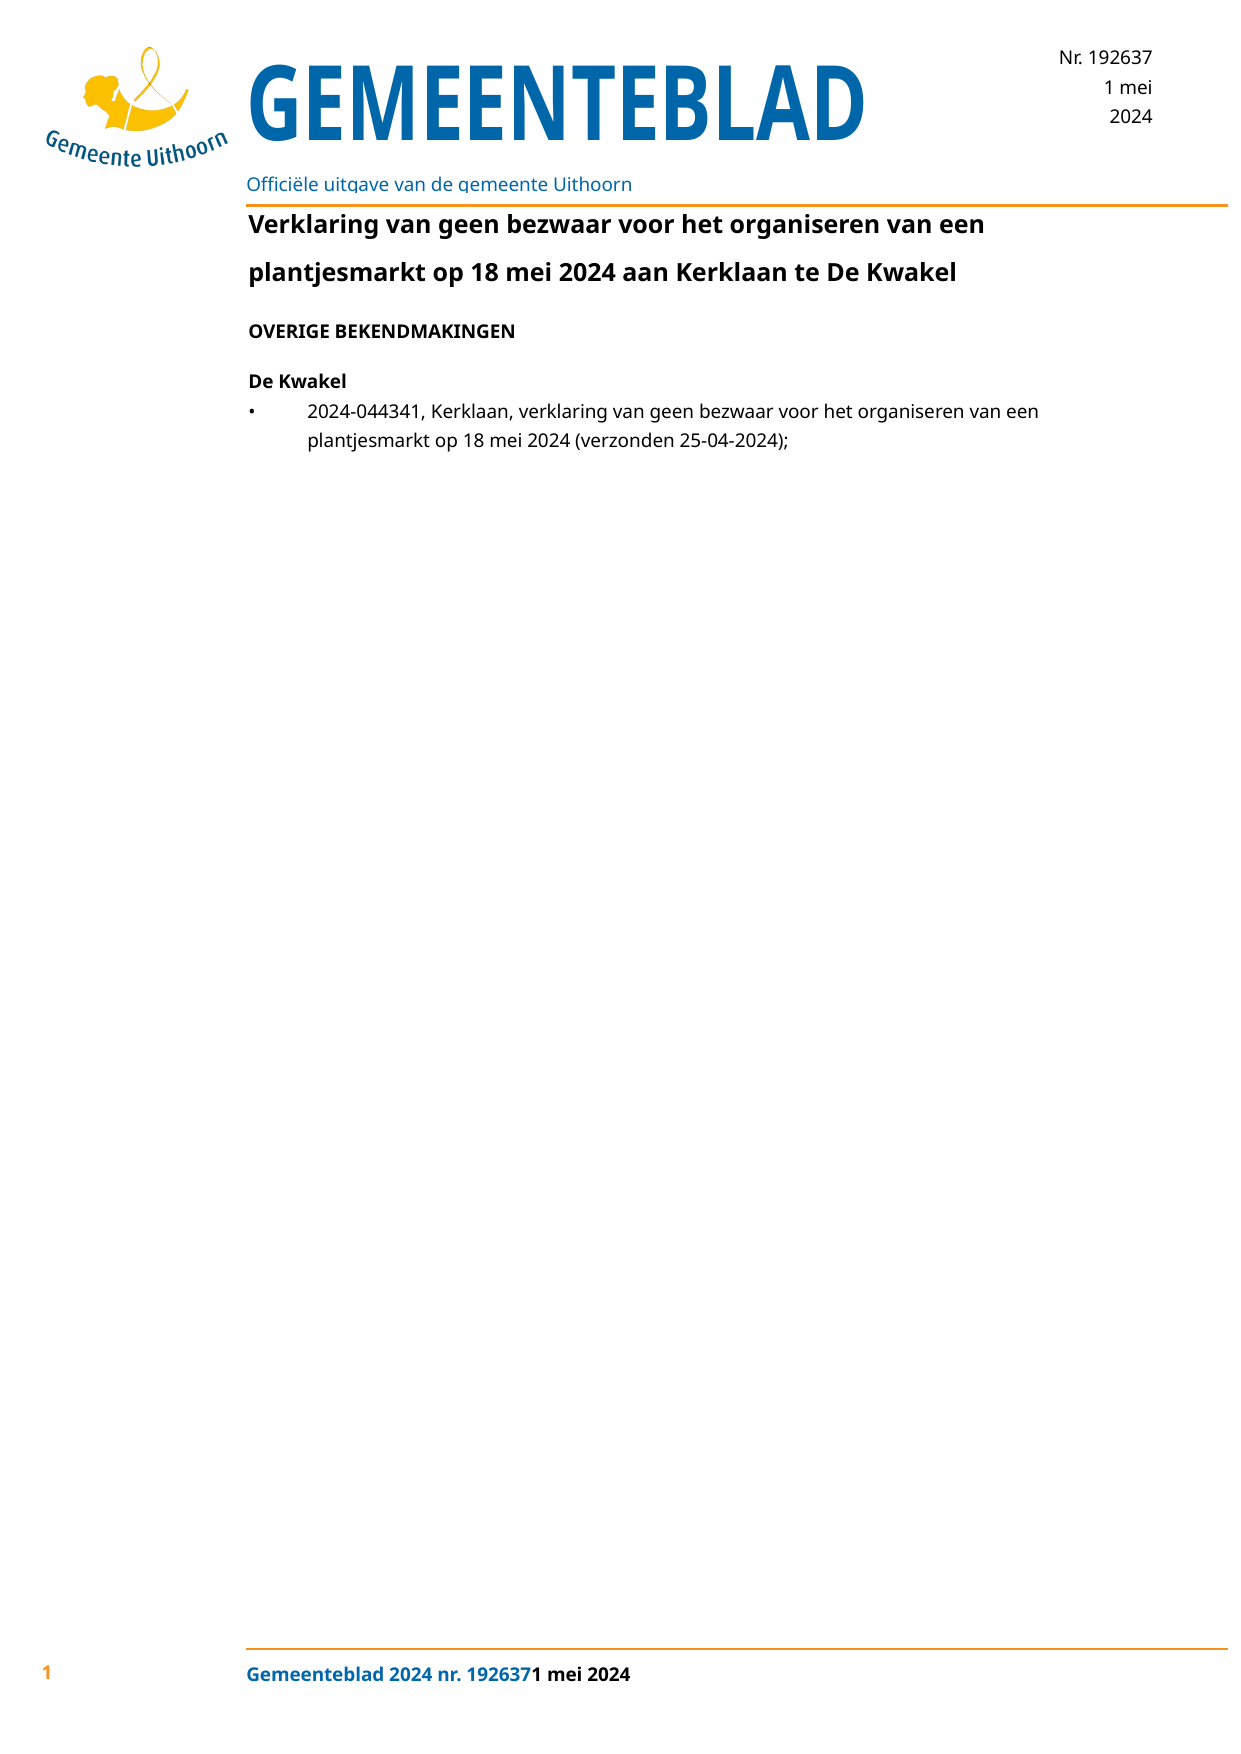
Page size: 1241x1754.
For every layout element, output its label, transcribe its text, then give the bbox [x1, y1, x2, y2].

list 2024-044341, Kerklaan, verklaring van geen bezwaar voor het organiseren van een plantjesmarkt op 18 mei 2024 (verzonden 25-04-2024); [248, 398, 1152, 453]
text Verklaring van geen bezwaar voor het organiseren van een plantjesmarkt op 18 mei 2024 aan Kerklaan te De Kwakel [248, 207, 1152, 288]
text OVERIGE BEKENDMAKINGEN [248, 318, 1152, 344]
text De Kwakel [248, 368, 1152, 394]
picture [41, 47, 231, 172]
